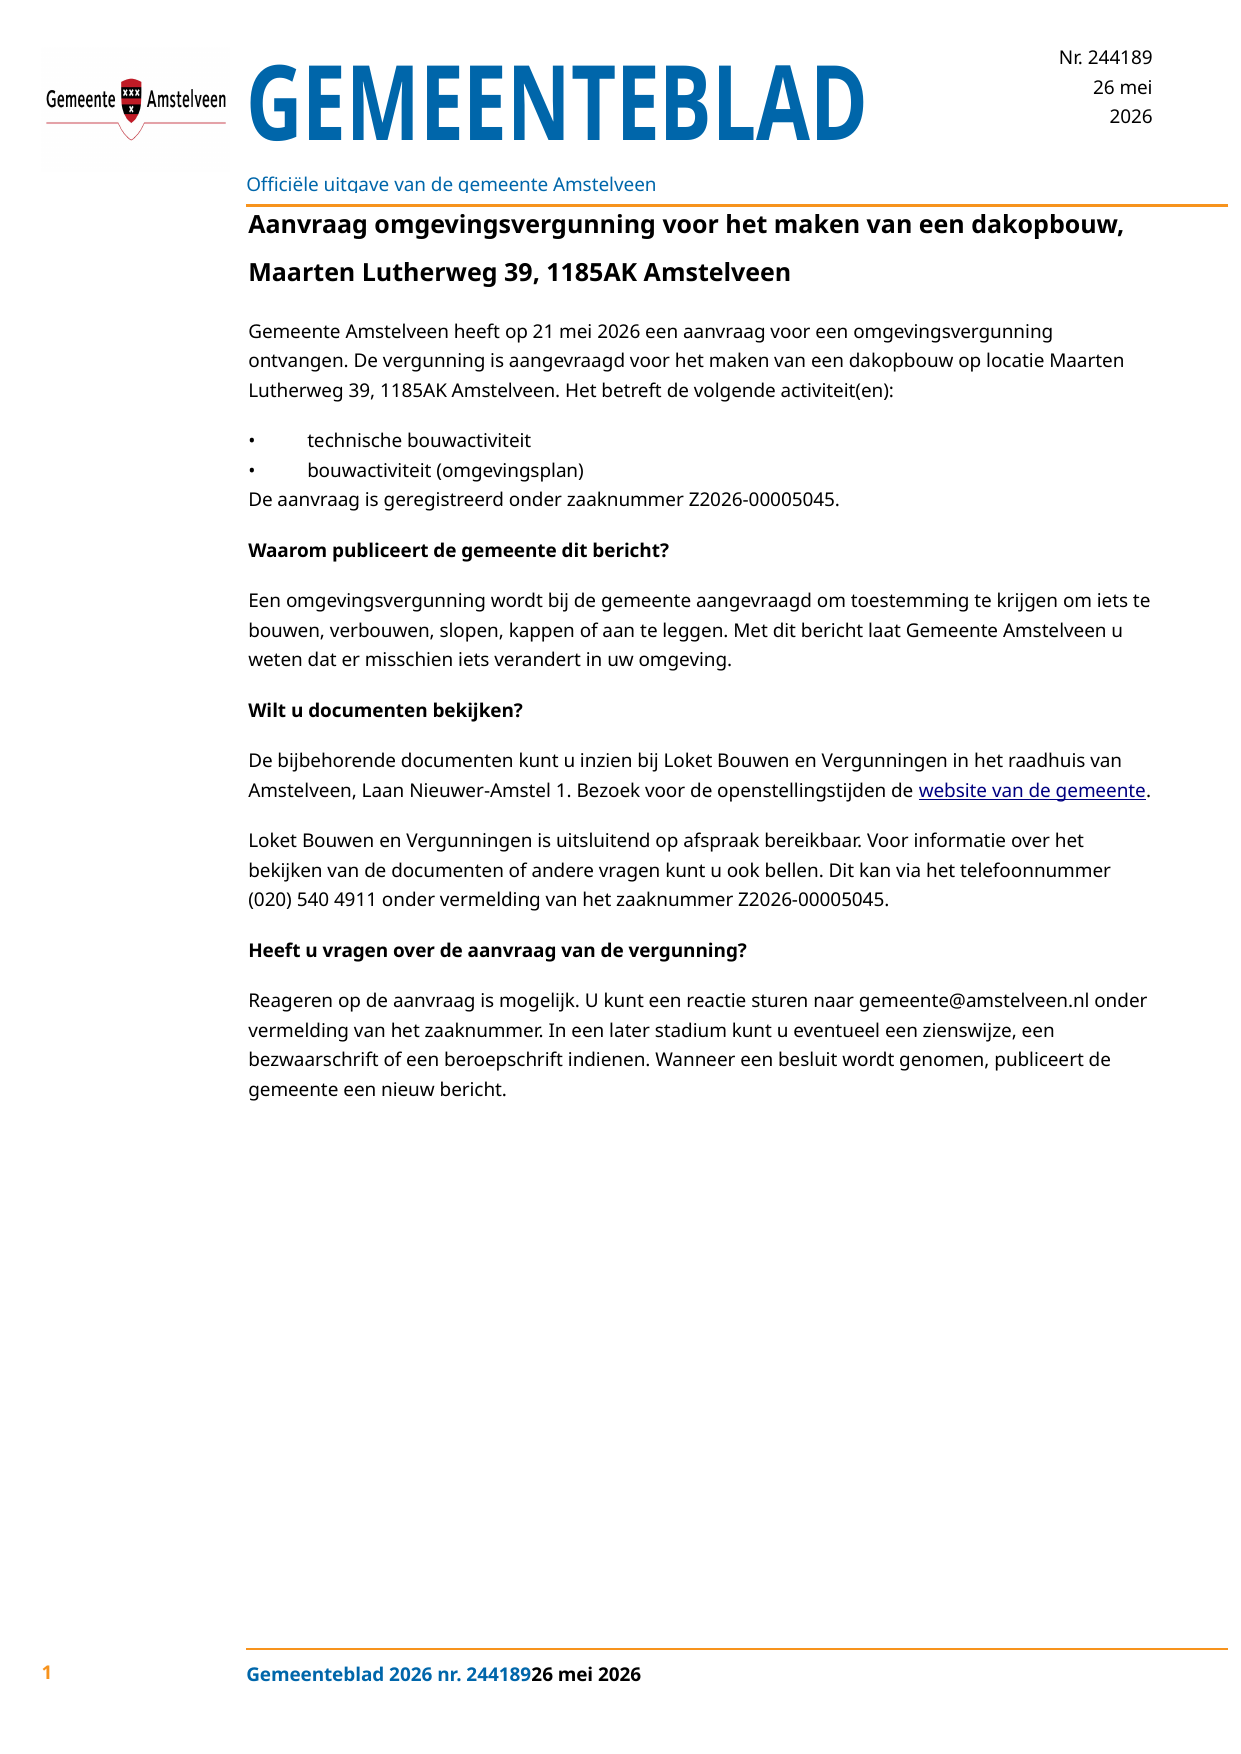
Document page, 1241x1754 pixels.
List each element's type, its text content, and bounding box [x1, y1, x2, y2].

text De aanvraag is geregistreerd onder zaaknummer Z2026-00005045. [248, 487, 1152, 512]
text Loket Bouwen en Vergunningen is uitsluitend op afspraak bereikbaar. Voor informatie over het bekijken van de documenten of andere vragen kunt u ook bellen. Dit kan via het telefoonnummer (020) 540 4911 onder vermelding van het zaaknummer Z2026-00005045. [248, 827, 1152, 912]
text Waarom publiceert de gemeente dit bericht? [248, 537, 1152, 563]
text Aanvraag omgevingsvergunning voor het maken van een dakopbouw, Maarten Lutherweg 39, 1185AK Amstelveen [248, 207, 1152, 288]
picture [41, 47, 231, 172]
text De bijbehorende documenten kunt u inzien bij Loket Bouwen en Vergunningen in het raadhuis van Amstelveen, Laan Nieuwer-Amstel 1. Bezoek voor de openstellingstijden de website van de gemeente. [248, 747, 1152, 803]
list technische bouwactiviteit [248, 427, 1152, 453]
text Gemeente Amstelveen heeft op 21 mei 2026 een aanvraag voor een omgevingsvergunning ontvangen. De vergunning is aangevraagd voor het maken van een dakopbouw op locatie Maarten Lutherweg 39, 1185AK Amstelveen. Het betreft de volgende activiteit(en): [248, 318, 1152, 403]
text Reageren op de aanvraag is mogelijk. U kunt een reactie sturen naar gemeente@amstelveen.nl onder vermelding van het zaaknummer. In een later stadium kunt u eventueel een zienswijze, een bezwaarschrift of een beroepschrift indienen. Wanneer een besluit wordt genomen, publiceert de gemeente een nieuw bericht. [248, 987, 1152, 1102]
text Een omgevingsvergunning wordt bij de gemeente aangevraagd om toestemming te krijgen om iets te bouwen, verbouwen, slopen, kappen of aan te leggen. Met dit bericht laat Gemeente Amstelveen u weten dat er misschien iets verandert in uw omgeving. [248, 587, 1152, 672]
text Wilt u documenten bekijken? [248, 697, 1152, 723]
list bouwactiviteit (omgevingsplan) [248, 457, 1152, 483]
text Heeft u vragen over de aanvraag van de vergunning? [248, 937, 1152, 963]
